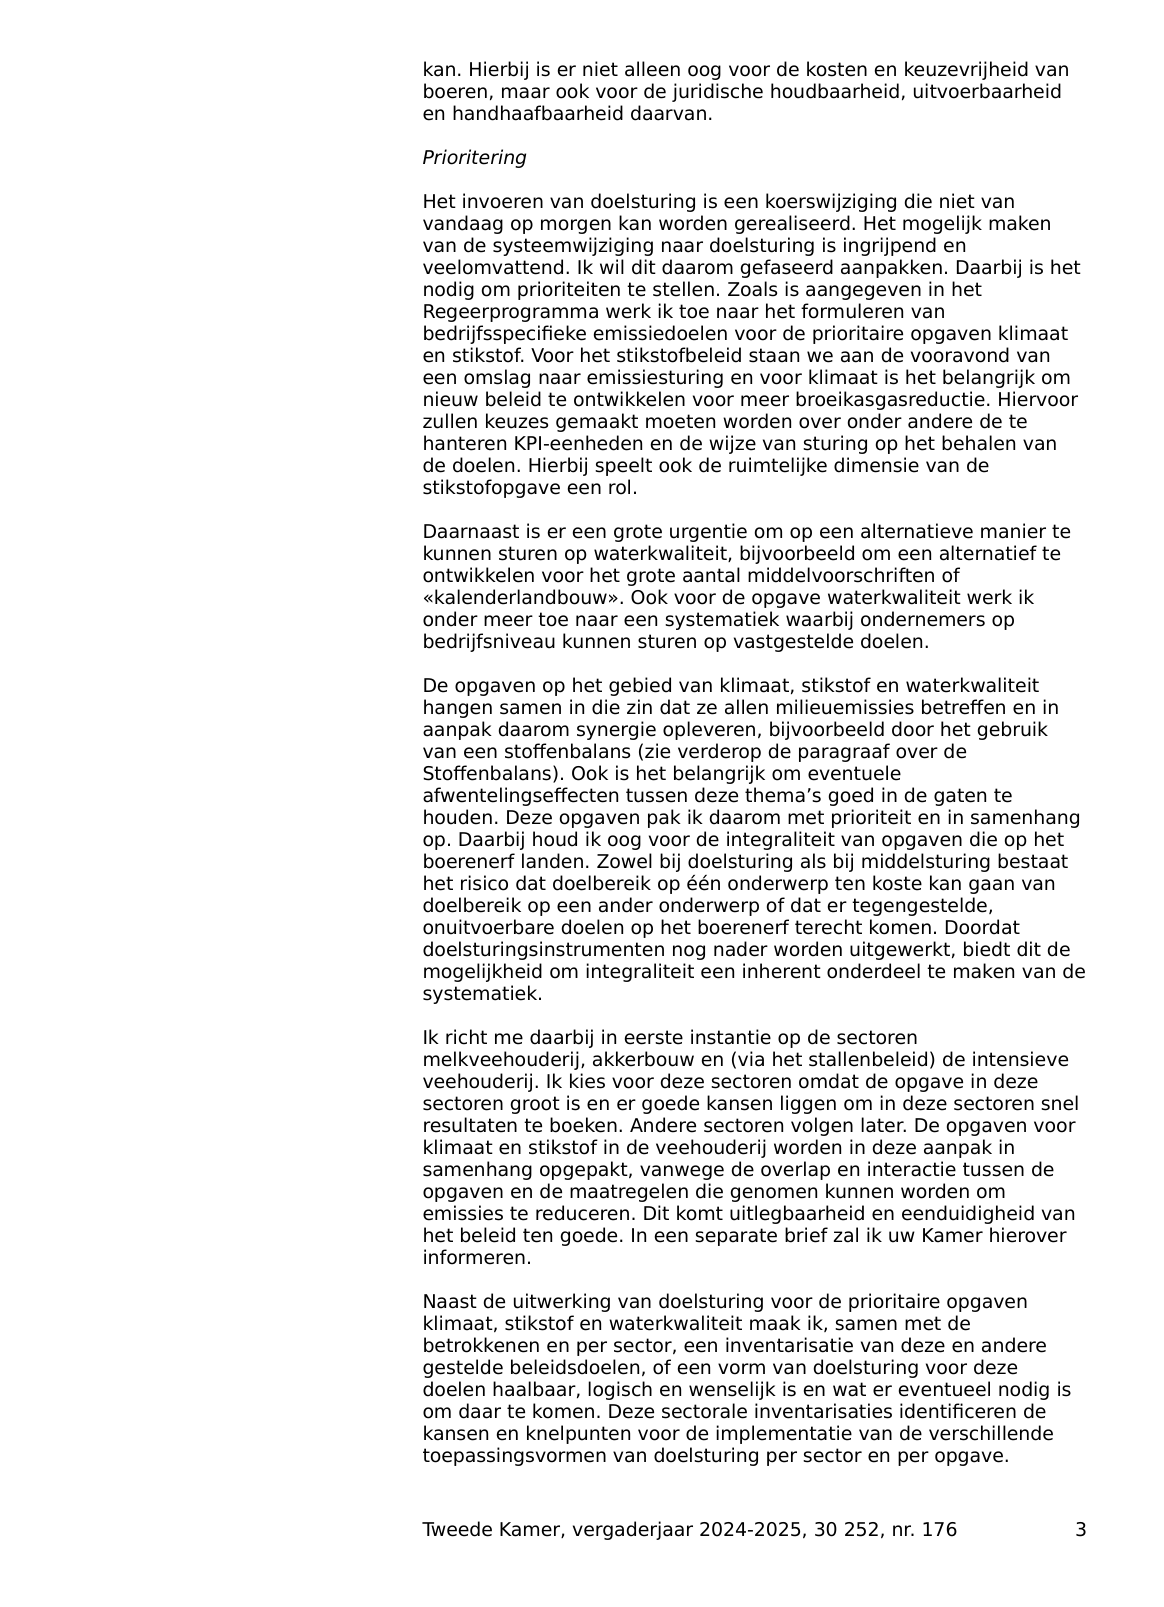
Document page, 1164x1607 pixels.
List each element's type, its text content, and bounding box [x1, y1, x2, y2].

text De opgaven op het gebied van klimaat, stikstof en waterkwaliteit hangen samen in die zin dat ze allen milieuemissies betreffen en in aanpak daarom synergie opleveren, bijvoorbeeld door het gebruik van een stoffenbalans (zie verderop de paragraaf over de Stoffenbalans). Ook is het belangrijk om eventuele afwentelingseffecten tussen deze thema’s goed in de gaten te houden. Deze opgaven pak ik daarom met prioriteit en in samenhang op. Daarbij houd ik oog voor de integraliteit van opgaven die op het boerenerf landen. Zowel bij doelsturing als bij middelsturing bestaat het risico dat doelbereik op één onderwerp ten koste kan gaan van doelbereik op een ander onderwerp of dat er tegengestelde, onuitvoerbare doelen op het boerenerf terecht komen. Doordat doelsturingsinstrumenten nog nader worden uitgewerkt, biedt dit de mogelijkheid om integraliteit een inherent onderdeel te maken van de systematiek. [422, 675, 1087, 1005]
text Naast de uitwerking van doelsturing voor de prioritaire opgaven klimaat, stikstof en waterkwaliteit maak ik, samen met de betrokkenen en per sector, een inventarisatie van deze en andere gestelde beleidsdoelen, of een vorm van doelsturing voor deze doelen haalbaar, logisch en wenselijk is en wat er eventueel nodig is om daar te komen. Deze sectorale inventarisaties identificeren de kansen en knelpunten voor de implementatie van de verschillende toepassingsvormen van doelsturing per sector en per opgave. [422, 1291, 1087, 1467]
text Ik richt me daarbij in eerste instantie op de sectoren melkveehouderij, akkerbouw en (via het stallenbeleid) de intensieve veehouderij. Ik kies voor deze sectoren omdat de opgave in deze sectoren groot is en er goede kansen liggen om in deze sectoren snel resultaten te boeken. Andere sectoren volgen later. De opgaven voor klimaat en stikstof in de veehouderij worden in deze aanpak in samenhang opgepakt, vanwege de overlap en interactie tussen de opgaven en de maatregelen die genomen kunnen worden om emissies te reduceren. Dit komt uitlegbaarheid en eenduidigheid van het beleid ten goede. In een separate brief zal ik uw Kamer hierover informeren. [422, 1027, 1087, 1269]
text Daarnaast is er een grote urgentie om op een alternatieve manier te kunnen sturen op waterkwaliteit, bijvoorbeeld om een alternatief te ontwikkelen voor het grote aantal middelvoorschriften of «kalenderlandbouw». Ook voor de opgave waterkwaliteit werk ik onder meer toe naar een systematiek waarbij ondernemers op bedrijfsniveau kunnen sturen op vastgestelde doelen. [422, 521, 1087, 653]
text Het invoeren van doelsturing is een koerswijziging die niet van vandaag op morgen kan worden gerealiseerd. Het mogelijk maken van de systeemwijziging naar doelsturing is ingrijpend en veelomvattend. Ik wil dit daarom gefaseerd aanpakken. Daarbij is het nodig om prioriteiten te stellen. Zoals is aangegeven in het Regeerprogramma werk ik toe naar het formuleren van bedrijfsspecifieke emissiedoelen voor de prioritaire opgaven klimaat en stikstof. Voor het stikstofbeleid staan we aan de vooravond van een omslag naar emissiesturing en voor klimaat is het belangrijk om nieuw beleid te ontwikkelen voor meer broeikasgasreductie. Hiervoor zullen keuzes gemaakt moeten worden over onder andere de te hanteren KPI-eenheden en de wijze van sturing op het behalen van de doelen. Hierbij speelt ook de ruimtelijke dimensie van de stikstofopgave een rol. [422, 191, 1087, 499]
text kan. Hierbij is er niet alleen oog voor de kosten en keuzevrijheid van boeren, maar ook voor de juridische houdbaarheid, uitvoerbaarheid en handhaafbaarheid daarvan. [422, 59, 1087, 125]
subtitle Prioritering [422, 147, 1087, 169]
